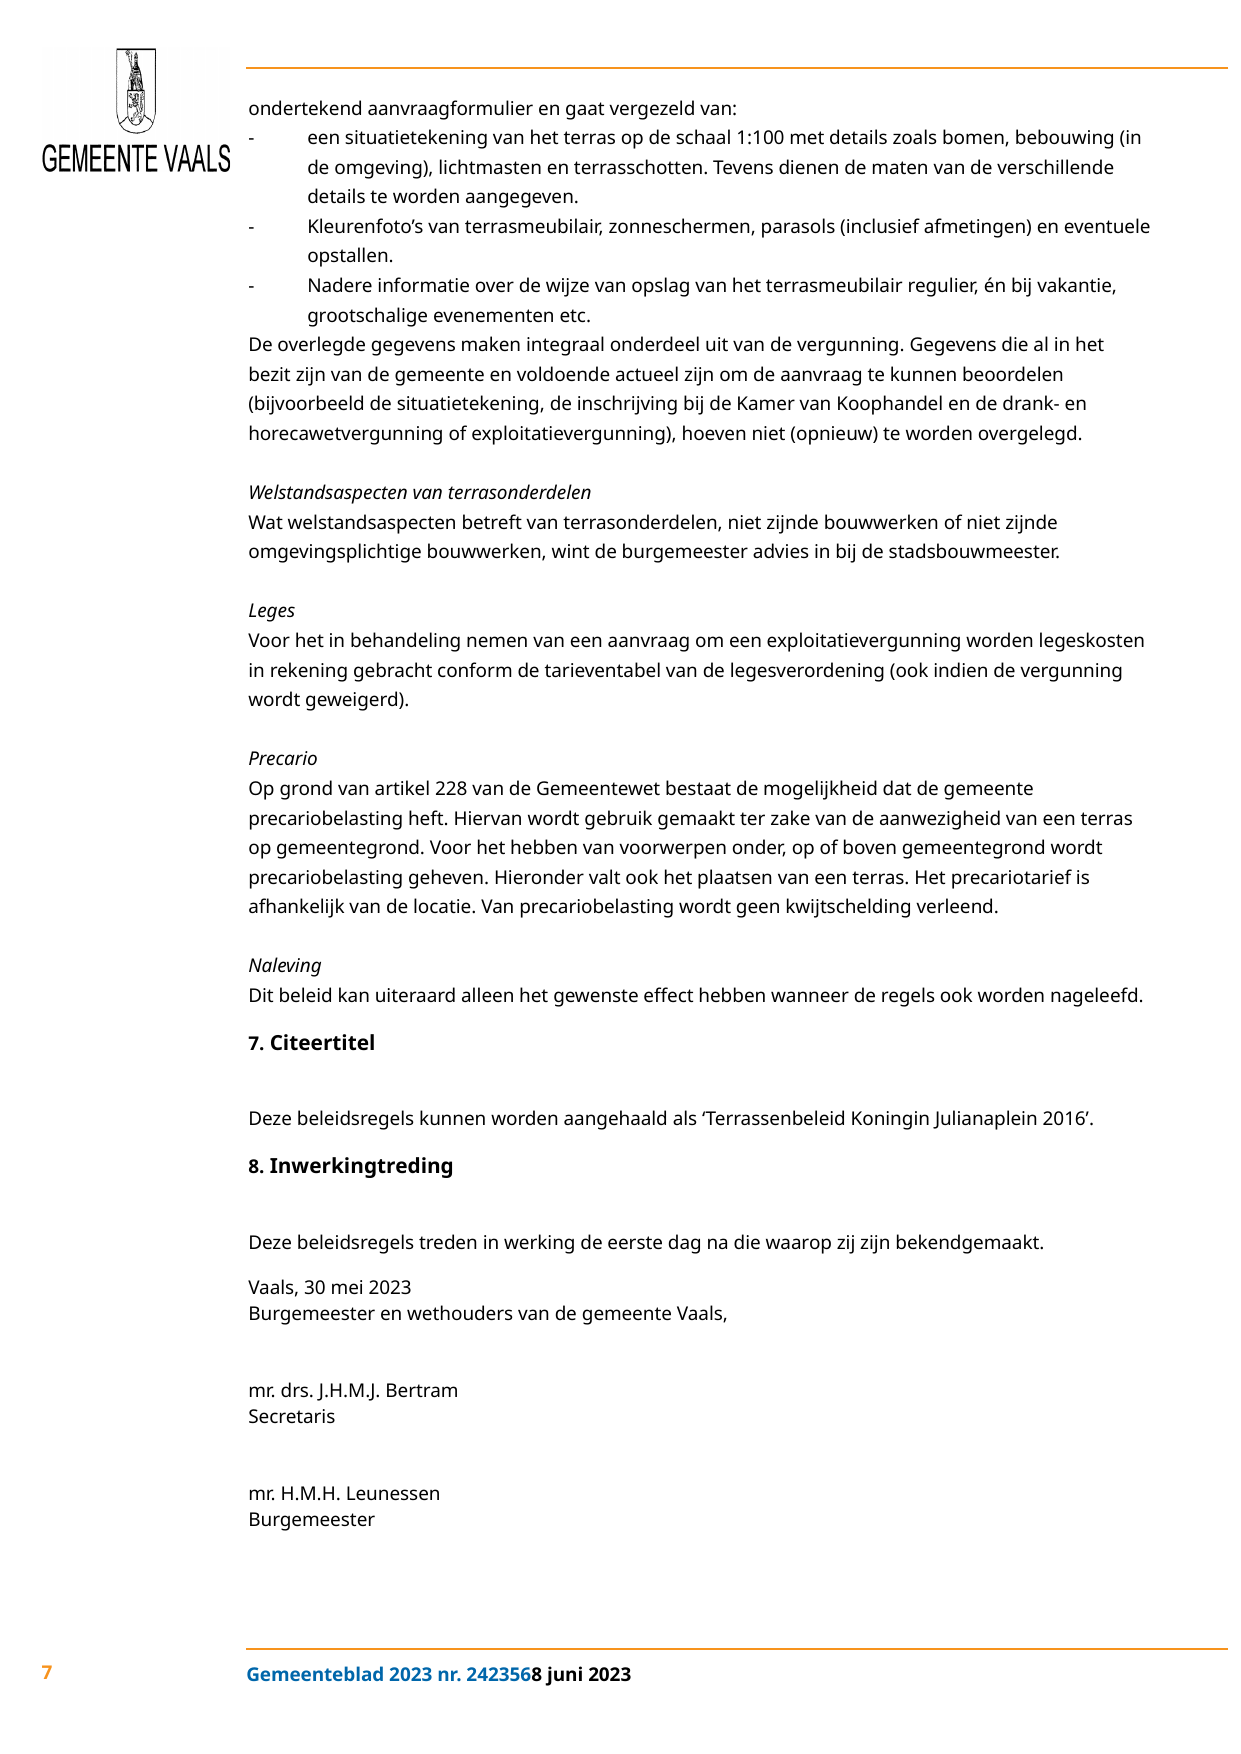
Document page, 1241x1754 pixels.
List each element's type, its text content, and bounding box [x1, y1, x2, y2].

text Voor het in behandeling nemen van een aanvraag om een exploitatievergunning worden legeskosten in rekening gebracht conform de tarieventabel van de legesverordening (ook indien de vergunning wordt geweigerd). [248, 627, 1152, 712]
text 8. Inwerkingtreding [248, 1151, 1152, 1180]
list Nadere informatie over de wijze van opslag van het terrasmeubilair regulier, én bij vakantie, grootschalige evenementen etc. [248, 272, 1152, 328]
text Burgemeester [248, 1506, 1152, 1532]
text Burgemeester en wethouders van de gemeente Vaals, [248, 1300, 1152, 1326]
picture [41, 47, 231, 172]
list Kleurenfoto’s van terrasmeubilair, zonneschermen, parasols (inclusief afmetingen) en eventuele opstallen. [248, 213, 1152, 268]
text Secretaris [248, 1403, 1152, 1429]
text Deze beleidsregels kunnen worden aangehaald als ‘Terrassenbeleid Koningin Julianaplein 2016’. [248, 1106, 1152, 1131]
text Precario [248, 746, 1152, 771]
text De overlegde gegevens maken integraal onderdeel uit van de vergunning. Gegevens die al in het bezit zijn van de gemeente en voldoende actueel zijn om de aanvraag te kunnen beoordelen (bijvoorbeeld de situatietekening, de inschrijving bij de Kamer van Koophandel en de drank- en horecawetvergunning of exploitatievergunning), hoeven niet (opnieuw) te worden overgelegd. [248, 331, 1152, 446]
text Wat welstandsaspecten betreft van terrasonderdelen, niet zijnde bouwwerken of niet zijnde omgevingsplichtige bouwwerken, wint de burgemeester advies in bij de stadsbouwmeester. [248, 509, 1152, 564]
text Deze beleidsregels treden in werking de eerste dag na die waarop zij zijn bekendgemaakt. [248, 1229, 1152, 1255]
text Naleving [248, 953, 1152, 978]
text mr. H.M.H. Leunessen [248, 1480, 1152, 1506]
text Welstandsaspecten van terrasonderdelen [248, 479, 1152, 505]
text ondertekend aanvraagformulier en gaat vergezeld van: [248, 95, 1152, 121]
text mr. drs. J.H.M.J. Bertram [248, 1377, 1152, 1403]
list een situatietekening van het terras op de schaal 1:100 met details zoals bomen, bebouwing (in de omgeving), lichtmasten en terrasschotten. Tevens dienen de maten van de verschillende details te worden aangegeven. [248, 124, 1152, 209]
text Dit beleid kan uiteraard alleen het gewenste effect hebben wanneer de regels ook worden nageleefd. [248, 982, 1152, 1008]
text Vaals, 30 mei 2023 [248, 1274, 1152, 1300]
text Op grond van artikel 228 van de Gemeentewet bestaat de mogelijkheid dat de gemeente precariobelasting heft. Hiervan wordt gebruik gemaakt ter zake van de aanwezigheid van een terras op gemeentegrond. Voor het hebben van voorwerpen onder, op of boven gemeentegrond wordt precariobelasting geheven. Hieronder valt ook het plaatsen van een terras. Het precariotarief is afhankelijk van de locatie. Van precariobelasting wordt geen kwijtschelding verleend. [248, 775, 1152, 919]
text Leges [248, 598, 1152, 623]
text 7. Citeertitel [248, 1028, 1152, 1056]
